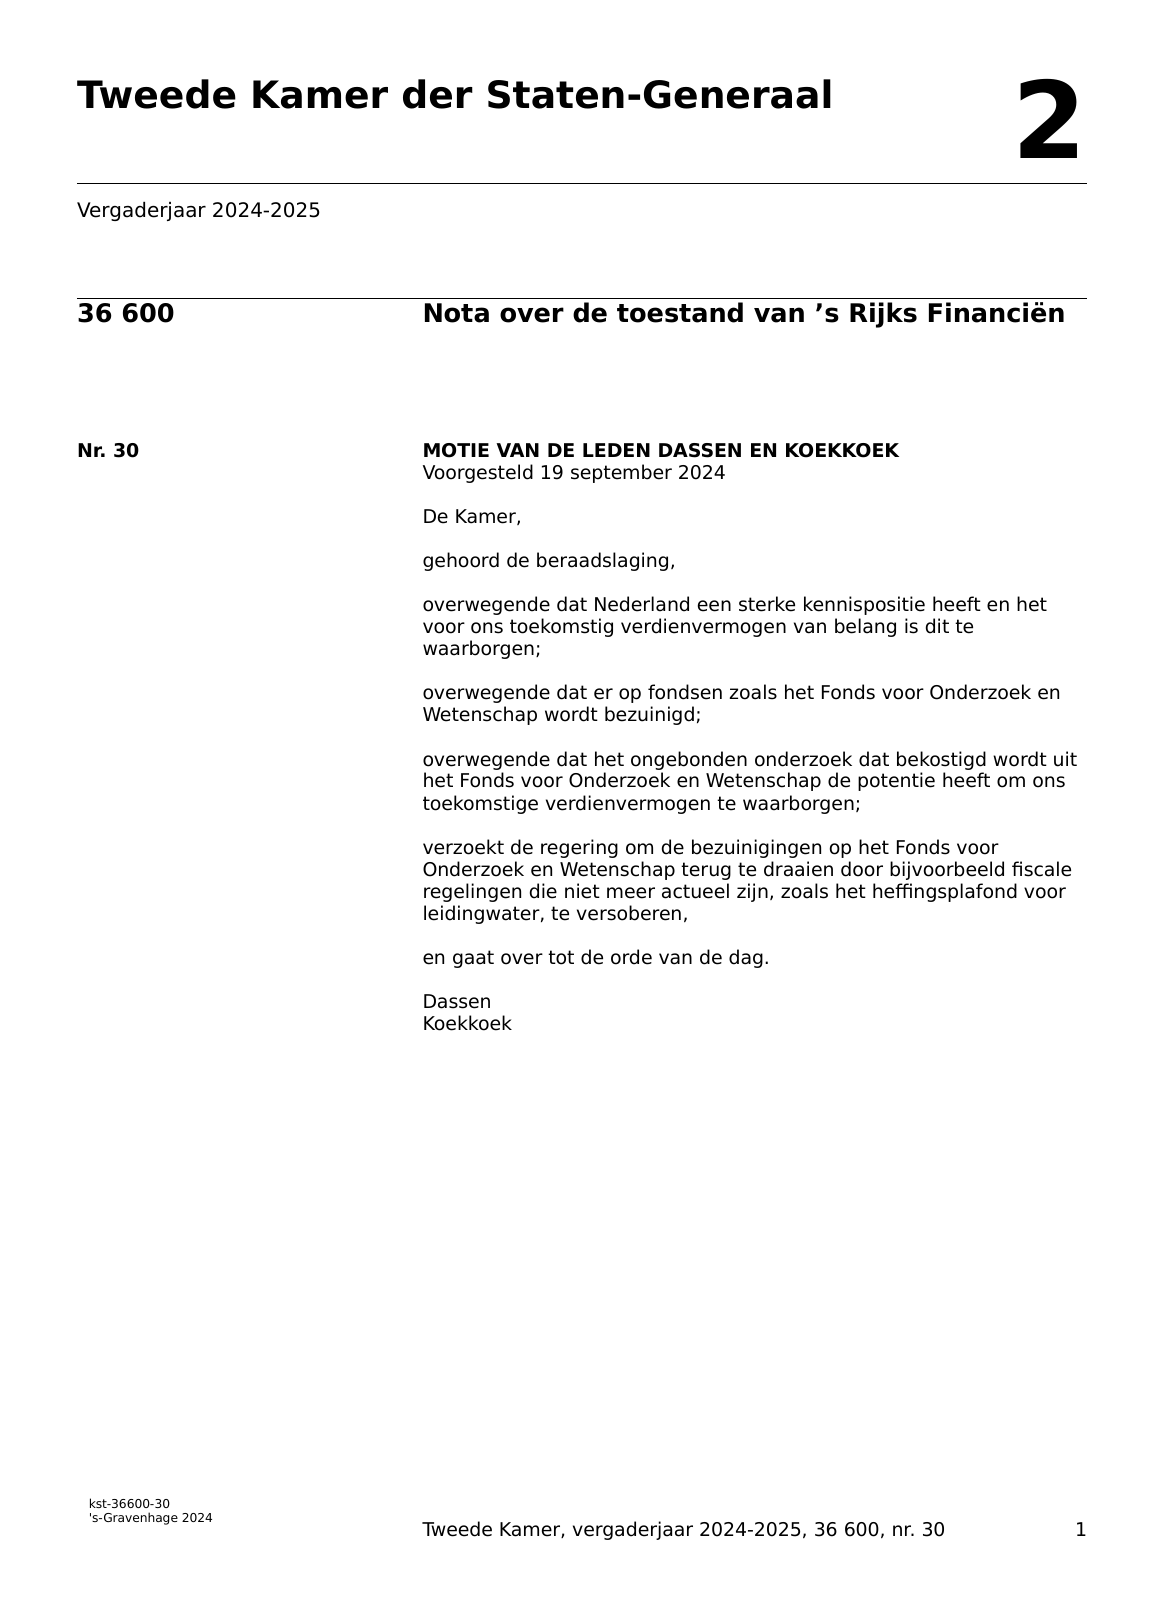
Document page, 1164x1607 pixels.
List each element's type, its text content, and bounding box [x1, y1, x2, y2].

text overwegende dat het ongebonden onderzoek dat bekostigd wordt uit het Fonds voor Onderzoek en Wetenschap de potentie heeft om ons toekomstige verdienvermogen te waarborgen; [422, 748, 1087, 814]
table_header 2 [886, 59, 1087, 183]
text 's-Gravenhage 2024 [88, 1511, 323, 1525]
subtitle 36 600 Nota over de toestand van ’s Rijks Financiën [77, 299, 1087, 329]
text en gaat over tot de orde van de dag. [422, 947, 1087, 969]
table_cell Vergaderjaar 2024-2025 [77, 184, 1087, 298]
text verzoekt de regering om de bezuinigingen op het Fonds voor Onderzoek en Wetenschap terug te draaien door bijvoorbeeld fiscale regelingen die niet meer actueel zijn, zoals het heffingsplafond voor leidingwater, te versoberen, [422, 837, 1087, 924]
subtitle Nr. 30 MOTIE VAN DE LEDEN DASSEN EN KOEKKOEK [77, 440, 1087, 462]
text Dassen [422, 991, 1087, 1013]
text De Kamer, [422, 506, 1087, 528]
text overwegende dat er op fondsen zoals het Fonds voor Onderzoek en Wetenschap wordt bezuinigd; [422, 682, 1087, 726]
text gehoord de beraadslaging, [422, 550, 1087, 572]
text overwegende dat Nederland een sterke kennispositie heeft en het voor ons toekomstig verdienvermogen van belang is dit te waarborgen; [422, 594, 1087, 660]
table_header Tweede Kamer der Staten-Generaal [77, 59, 886, 183]
text Koekkoek [422, 1013, 1087, 1035]
text Voorgesteld 19 september 2024 [422, 462, 1087, 484]
text kst-36600-30 [88, 1497, 323, 1511]
